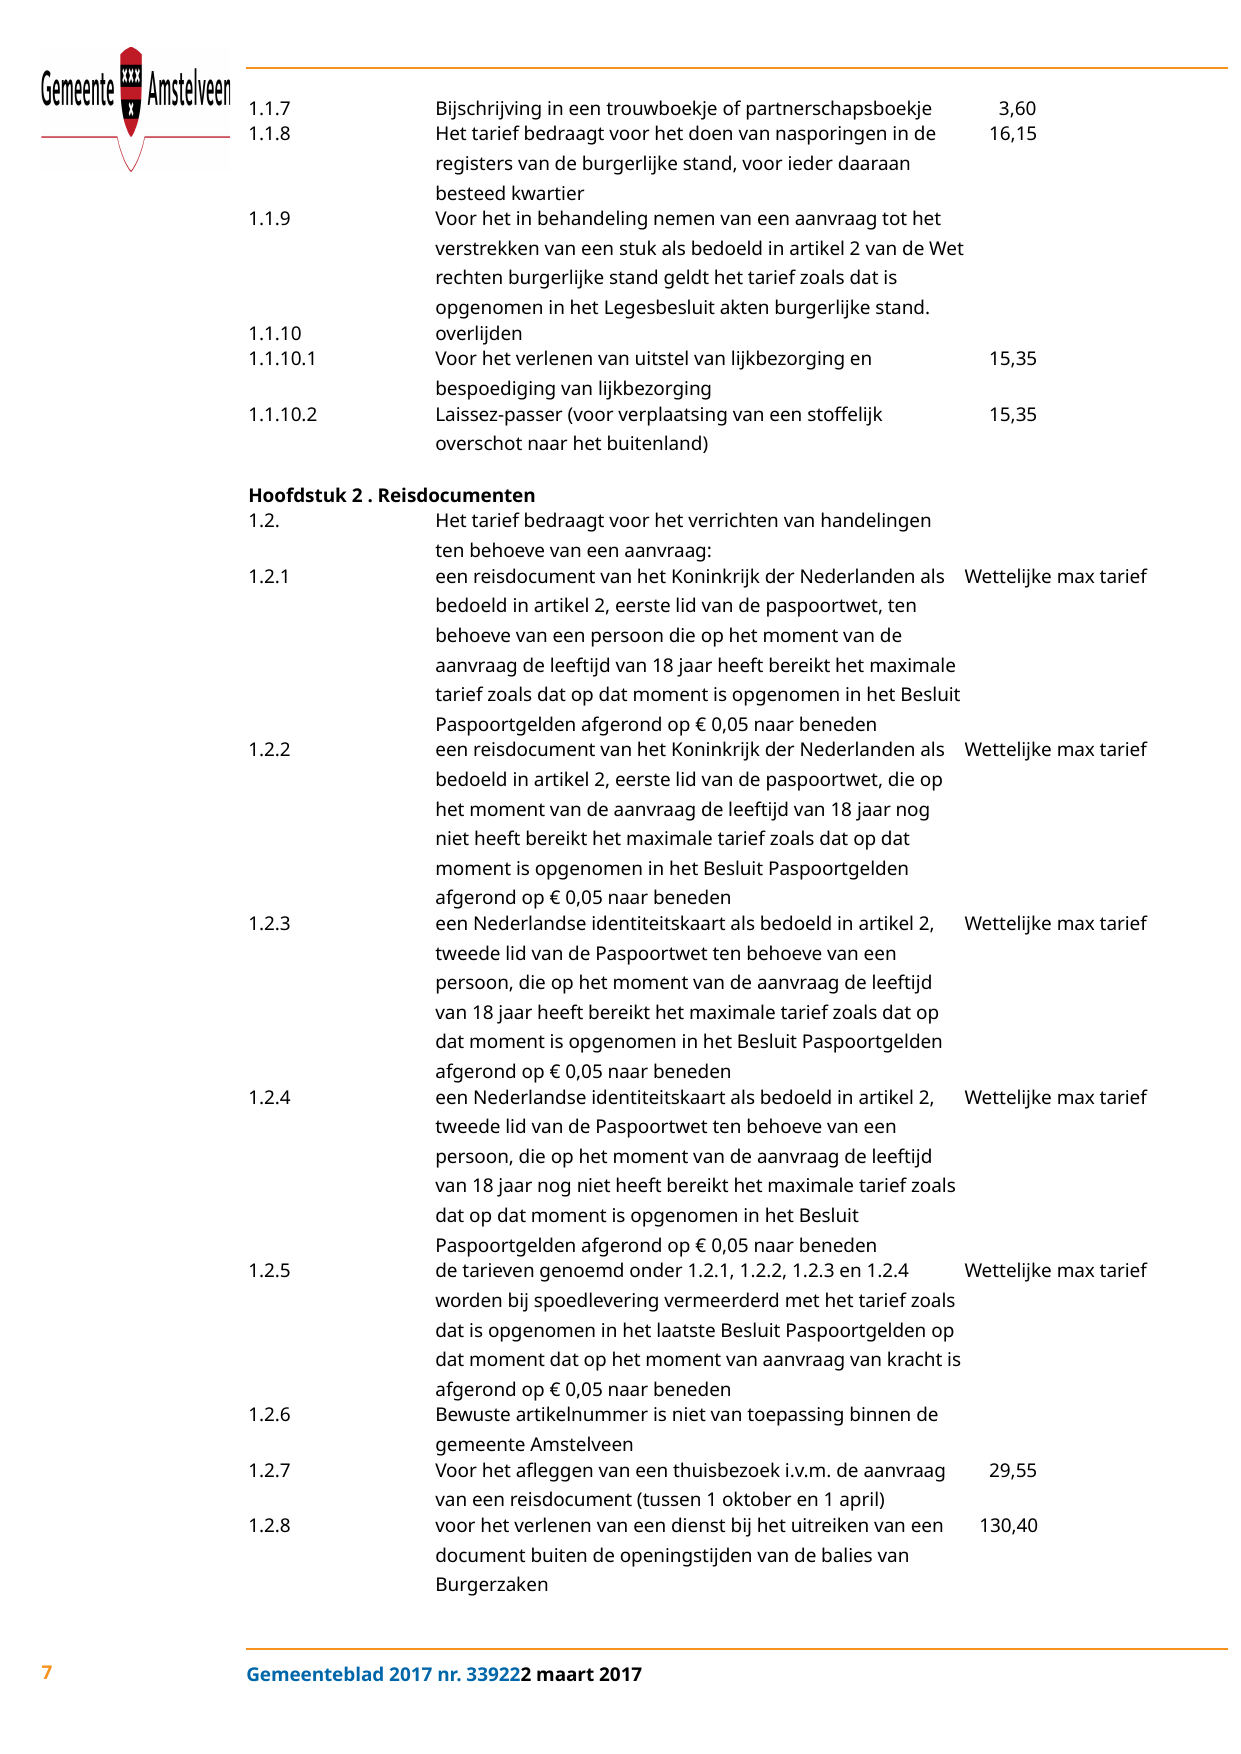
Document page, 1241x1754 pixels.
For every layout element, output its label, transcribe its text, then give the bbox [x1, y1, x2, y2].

table_cell 1.2.1 [248, 563, 435, 737]
table_cell 1.2.6 [248, 1402, 435, 1457]
table_cell een Nederlandse identiteitskaart als bedoeld in artikel 2, tweede lid van de Paspoortwet ten behoeve van een persoon, die op het moment van de aanvraag de leeftijd van 18 jaar nog niet heeft bereikt het maximale tarief zoals dat op dat moment is opgenomen in het Besluit Paspoortgelden afgerond op € 0,05 naar beneden [435, 1084, 964, 1258]
table_cell Laissez-passer (voor verplaatsing van een stoffelijk overschot naar het buitenland) [435, 401, 964, 456]
table_cell 15,35 [964, 346, 1152, 401]
table_cell Het tarief bedraagt voor het verrichten van handelingen ten behoeve van een aanvraag: [435, 508, 964, 563]
table_cell [964, 508, 1152, 563]
table_cell overlijden [435, 320, 964, 346]
table_cell een reisdocument van het Koninkrijk der Nederlanden als bedoeld in artikel 2, eerste lid van de paspoortwet, die op het moment van de aanvraag de leeftijd van 18 jaar nog niet heeft bereikt het maximale tarief zoals dat op dat moment is opgenomen in het Besluit Paspoortgelden afgerond op € 0,05 naar beneden [435, 737, 964, 910]
table_cell Wettelijke max tarief [964, 910, 1152, 1084]
table_cell 1.2.8 [248, 1512, 435, 1597]
table_cell 130,40 [964, 1512, 1152, 1597]
table_cell Het tarief bedraagt voor het doen van nasporingen in de registers van de burgerlijke stand, voor ieder daaraan besteed kwartier [435, 121, 964, 205]
picture [41, 47, 231, 172]
table_cell 1.1.10.1 [248, 346, 435, 401]
table_cell 1.1.8 [248, 121, 435, 205]
table_cell Wettelijke max tarief [964, 1258, 1152, 1402]
table_cell Bewuste artikelnummer is niet van toepassing binnen de gemeente Amstelveen [435, 1402, 964, 1457]
table_cell 1.2. [248, 508, 435, 563]
table_cell 1.2.4 [248, 1084, 435, 1258]
table_cell Wettelijke max tarief [964, 1084, 1152, 1258]
table_cell 1.1.9 [248, 205, 435, 320]
table_cell Voor het verlenen van uitstel van lijkbezorging en bespoediging van lijkbezorging [435, 346, 964, 401]
table_cell [964, 320, 1152, 346]
table_cell Bijschrijving in een trouwboekje of partnerschapsboekje [435, 95, 964, 121]
table_cell [964, 205, 1152, 320]
table_cell 1.2.7 [248, 1457, 435, 1512]
table_cell een reisdocument van het Koninkrijk der Nederlanden als bedoeld in artikel 2, eerste lid van de paspoortwet, ten behoeve van een persoon die op het moment van de aanvraag de leeftijd van 18 jaar heeft bereikt het maximale tarief zoals dat op dat moment is opgenomen in het Besluit Paspoortgelden afgerond op € 0,05 naar beneden [435, 563, 964, 737]
table_cell Voor het in behandeling nemen van een aanvraag tot het verstrekken van een stuk als bedoeld in artikel 2 van de Wet rechten burgerlijke stand geldt het tarief zoals dat is opgenomen in het Legesbesluit akten burgerlijke stand. [435, 205, 964, 320]
table_cell de tarieven genoemd onder 1.2.1, 1.2.2, 1.2.3 en 1.2.4 worden bij spoedlevering vermeerderd met het tarief zoals dat is opgenomen in het laatste Besluit Paspoortgelden op dat moment dat op het moment van aanvraag van kracht is afgerond op € 0,05 naar beneden [435, 1258, 964, 1402]
table_cell 1.2.3 [248, 910, 435, 1084]
table_cell 1.2.2 [248, 737, 435, 910]
table_cell [248, 456, 1152, 482]
table_cell 1.1.10.2 [248, 401, 435, 456]
table_cell Wettelijke max tarief [964, 563, 1152, 737]
table_cell 29,55 [964, 1457, 1152, 1512]
table_cell Hoofdstuk 2 . Reisdocumenten [248, 482, 1152, 508]
table_cell 1.1.10 [248, 320, 435, 346]
table_cell Voor het afleggen van een thuisbezoek i.v.m. de aanvraag van een reisdocument (tussen 1 oktober en 1 april) [435, 1457, 964, 1512]
table_cell Wettelijke max tarief [964, 737, 1152, 910]
table_cell voor het verlenen van een dienst bij het uitreiken van een document buiten de openingstijden van de balies van Burgerzaken [435, 1512, 964, 1597]
table_cell 3,60 [964, 95, 1152, 121]
table_cell een Nederlandse identiteitskaart als bedoeld in artikel 2, tweede lid van de Paspoortwet ten behoeve van een persoon, die op het moment van de aanvraag de leeftijd van 18 jaar heeft bereikt het maximale tarief zoals dat op dat moment is opgenomen in het Besluit Paspoortgelden afgerond op € 0,05 naar beneden [435, 910, 964, 1084]
table_cell 1.2.5 [248, 1258, 435, 1402]
table_cell 16,15 [964, 121, 1152, 205]
table_cell 15,35 [964, 401, 1152, 456]
table_cell 1.1.7 [248, 95, 435, 121]
table_cell [964, 1402, 1152, 1457]
